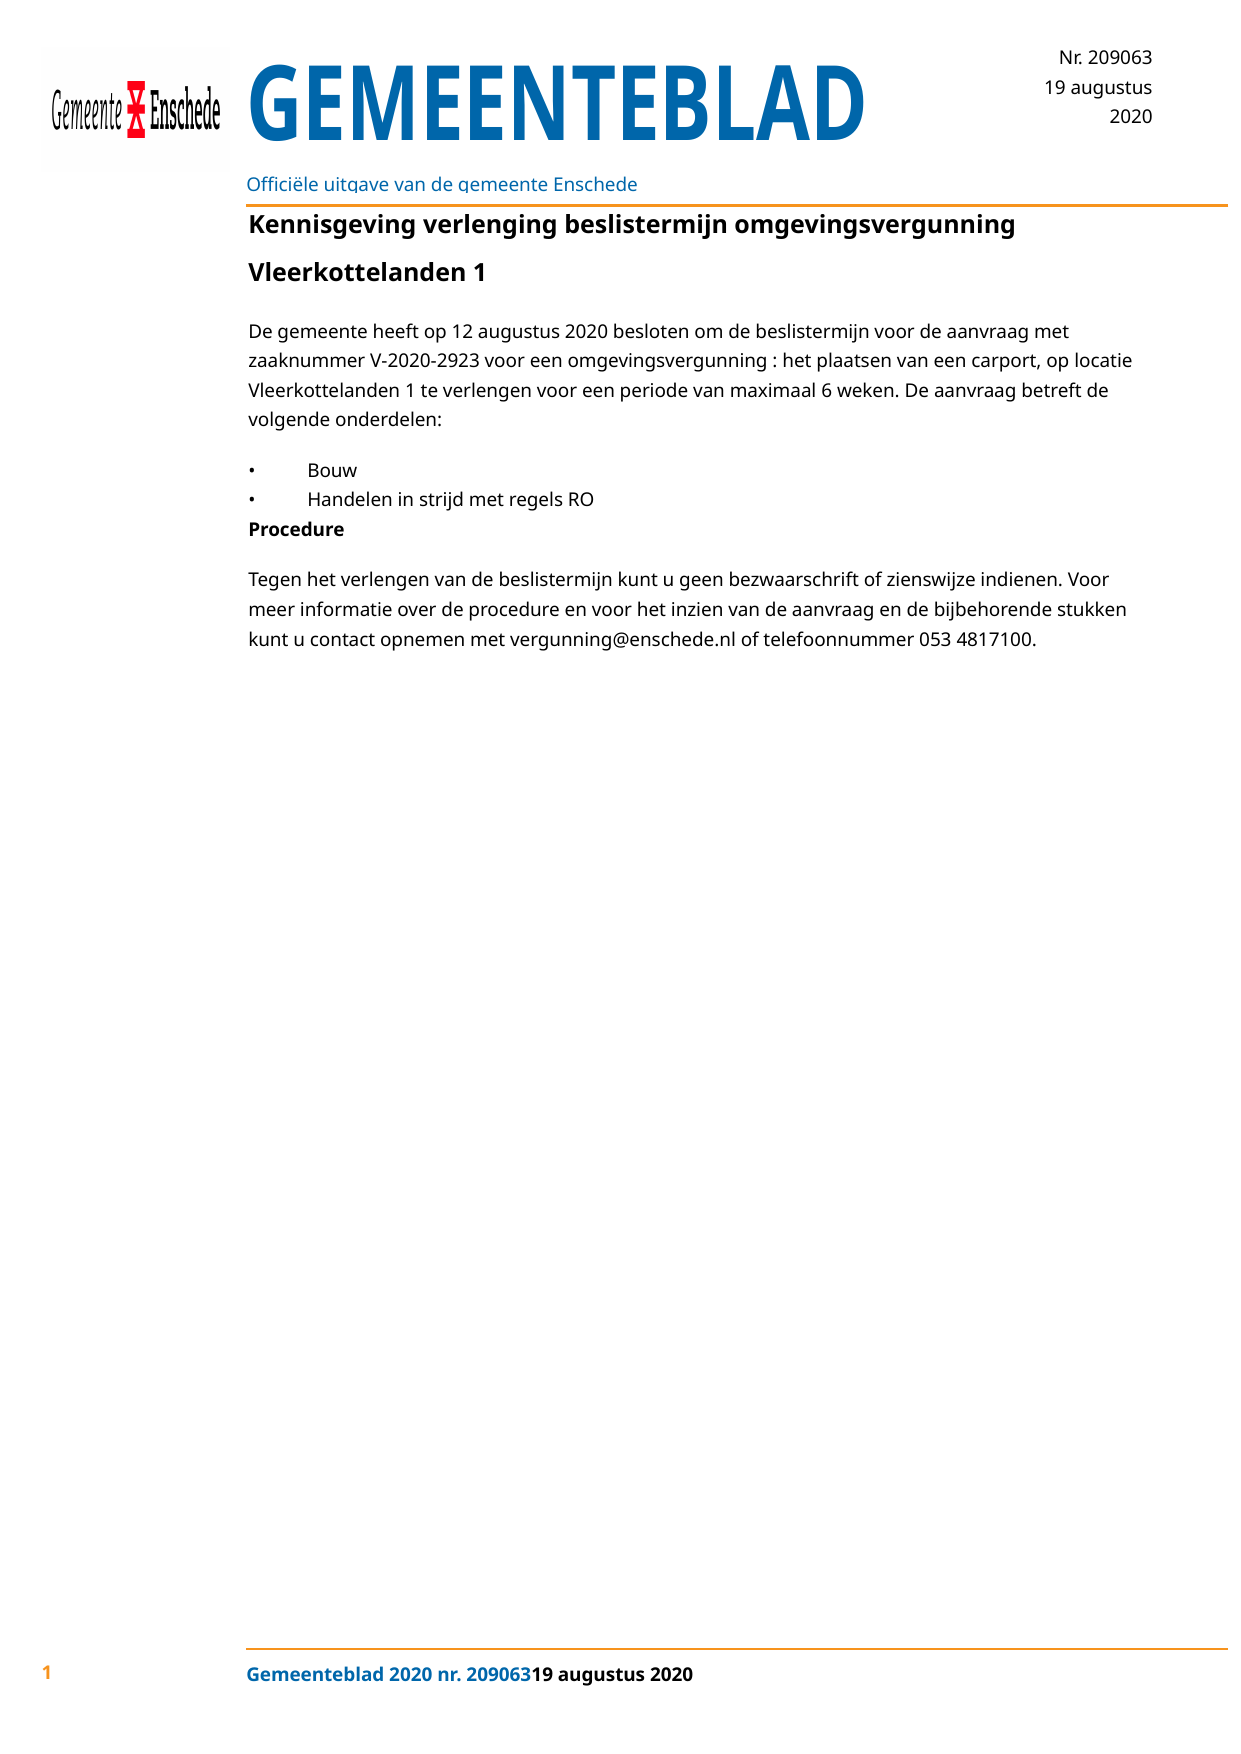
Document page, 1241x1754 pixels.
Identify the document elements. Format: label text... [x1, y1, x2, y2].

text Procedure [248, 516, 1152, 542]
picture [41, 47, 231, 172]
text Kennisgeving verlenging beslistermijn omgevingsvergunning Vleerkottelanden 1 [248, 207, 1152, 288]
list Handelen in strijd met regels RO [248, 487, 1152, 512]
list Bouw [248, 457, 1152, 483]
text Tegen het verlengen van de beslistermijn kunt u geen bezwaarschrift of zienswijze indienen. Voor meer informatie over de procedure en voor het inzien van de aanvraag en de bijbehorende stukken kunt u contact opnemen met vergunning@enschede.nl of telefoonnummer 053 4817100. [248, 567, 1152, 652]
text De gemeente heeft op 12 augustus 2020 besloten om de beslistermijn voor de aanvraag met zaaknummer V-2020-2923 voor een omgevingsvergunning : het plaatsen van een carport, op locatie Vleerkottelanden 1 te verlengen voor een periode van maximaal 6 weken. De aanvraag betreft de volgende onderdelen: [248, 318, 1152, 432]
